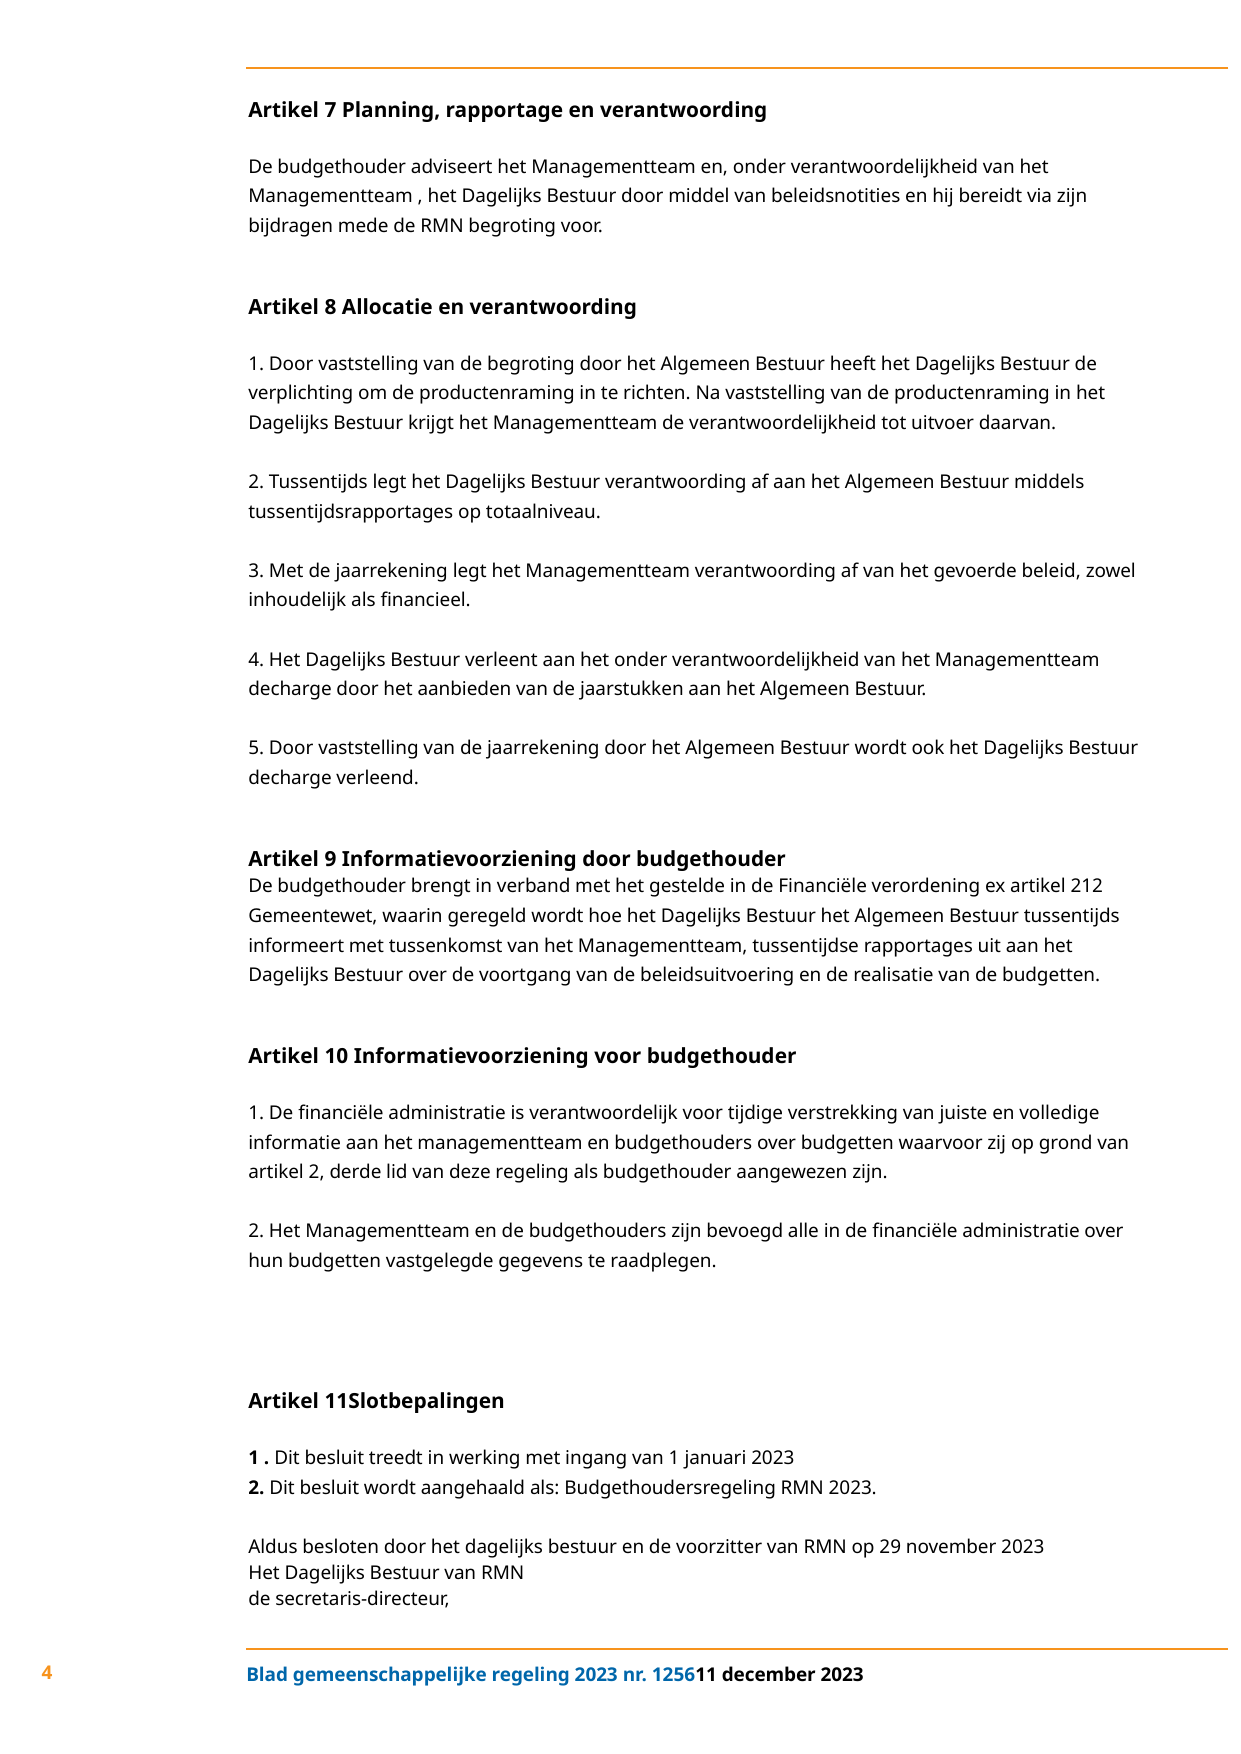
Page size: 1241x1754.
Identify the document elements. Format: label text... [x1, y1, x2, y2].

text 4. Het Dagelijks Bestuur verleent aan het onder verantwoordelijkheid van het Managementteam decharge door het aanbieden van de jaarstukken aan het Algemeen Bestuur. [248, 646, 1152, 701]
text Artikel 10 Informatievoorziening voor budgethouder [248, 1041, 1152, 1070]
text 2. Dit besluit wordt aangehaald als: Budgethoudersregeling RMN 2023. [248, 1474, 1152, 1500]
text De budgethouder brengt in verband met het gestelde in de Financiële verordening ex artikel 212 Gemeentewet, waarin geregeld wordt hoe het Dagelijks Bestuur het Algemeen Bestuur tussentijds informeert met tussenkomst van het Managementteam, tussentijdse rapportages uit aan het Dagelijks Bestuur over de voortgang van de beleidsuitvoering en de realisatie van de budgetten. [248, 873, 1152, 987]
picture [41, 47, 231, 172]
text Artikel 9 Informatievoorziening door budgethouder [248, 844, 1152, 873]
text Artikel 11Slotbepalingen [248, 1386, 1152, 1415]
text Aldus besloten door het dagelijks bestuur en de voorzitter van RMN op 29 november 2023 [248, 1533, 1152, 1559]
text 1. Door vaststelling van de begroting door het Algemeen Bestuur heeft het Dagelijks Bestuur de verplichting om de productenraming in te richten. Na vaststelling van de productenraming in het Dagelijks Bestuur krijgt het Managementteam de verantwoordelijkheid tot uitvoer daarvan. [248, 350, 1152, 435]
text Artikel 7 Planning, rapportage en verantwoording [248, 95, 1152, 123]
text 1 . Dit besluit treedt in werking met ingang van 1 januari 2023 [248, 1444, 1152, 1470]
text 5. Door vaststelling van de jaarrekening door het Algemeen Bestuur wordt ook het Dagelijks Bestuur decharge verleend. [248, 734, 1152, 790]
text 3. Met de jaarrekening legt het Managementteam verantwoording af van het gevoerde beleid, zowel inhoudelijk als financieel. [248, 557, 1152, 612]
text 2. Tussentijds legt het Dagelijks Bestuur verantwoording af aan het Algemeen Bestuur middels tussentijdsrapportages op totaalniveau. [248, 468, 1152, 524]
text 2. Het Managementteam en de budgethouders zijn bevoegd alle in de financiële administratie over hun budgetten vastgelegde gegevens te raadplegen. [248, 1218, 1152, 1273]
text de secretaris-directeur, [248, 1585, 1152, 1610]
text De budgethouder adviseert het Managementteam en, onder verantwoordelijkheid van het Managementteam , het Dagelijks Bestuur door middel van beleidsnotities en hij bereidt via zijn bijdragen mede de RMN begroting voor. [248, 153, 1152, 238]
text Het Dagelijks Bestuur van RMN [248, 1559, 1152, 1585]
text 1. De financiële administratie is verantwoordelijk voor tijdige verstrekking van juiste en volledige informatie aan het managementteam en budgethouders over budgetten waarvoor zij op grond van artikel 2, derde lid van deze regeling als budgethouder aangewezen zijn. [248, 1099, 1152, 1184]
text Artikel 8 Allocatie en verantwoording [248, 292, 1152, 320]
